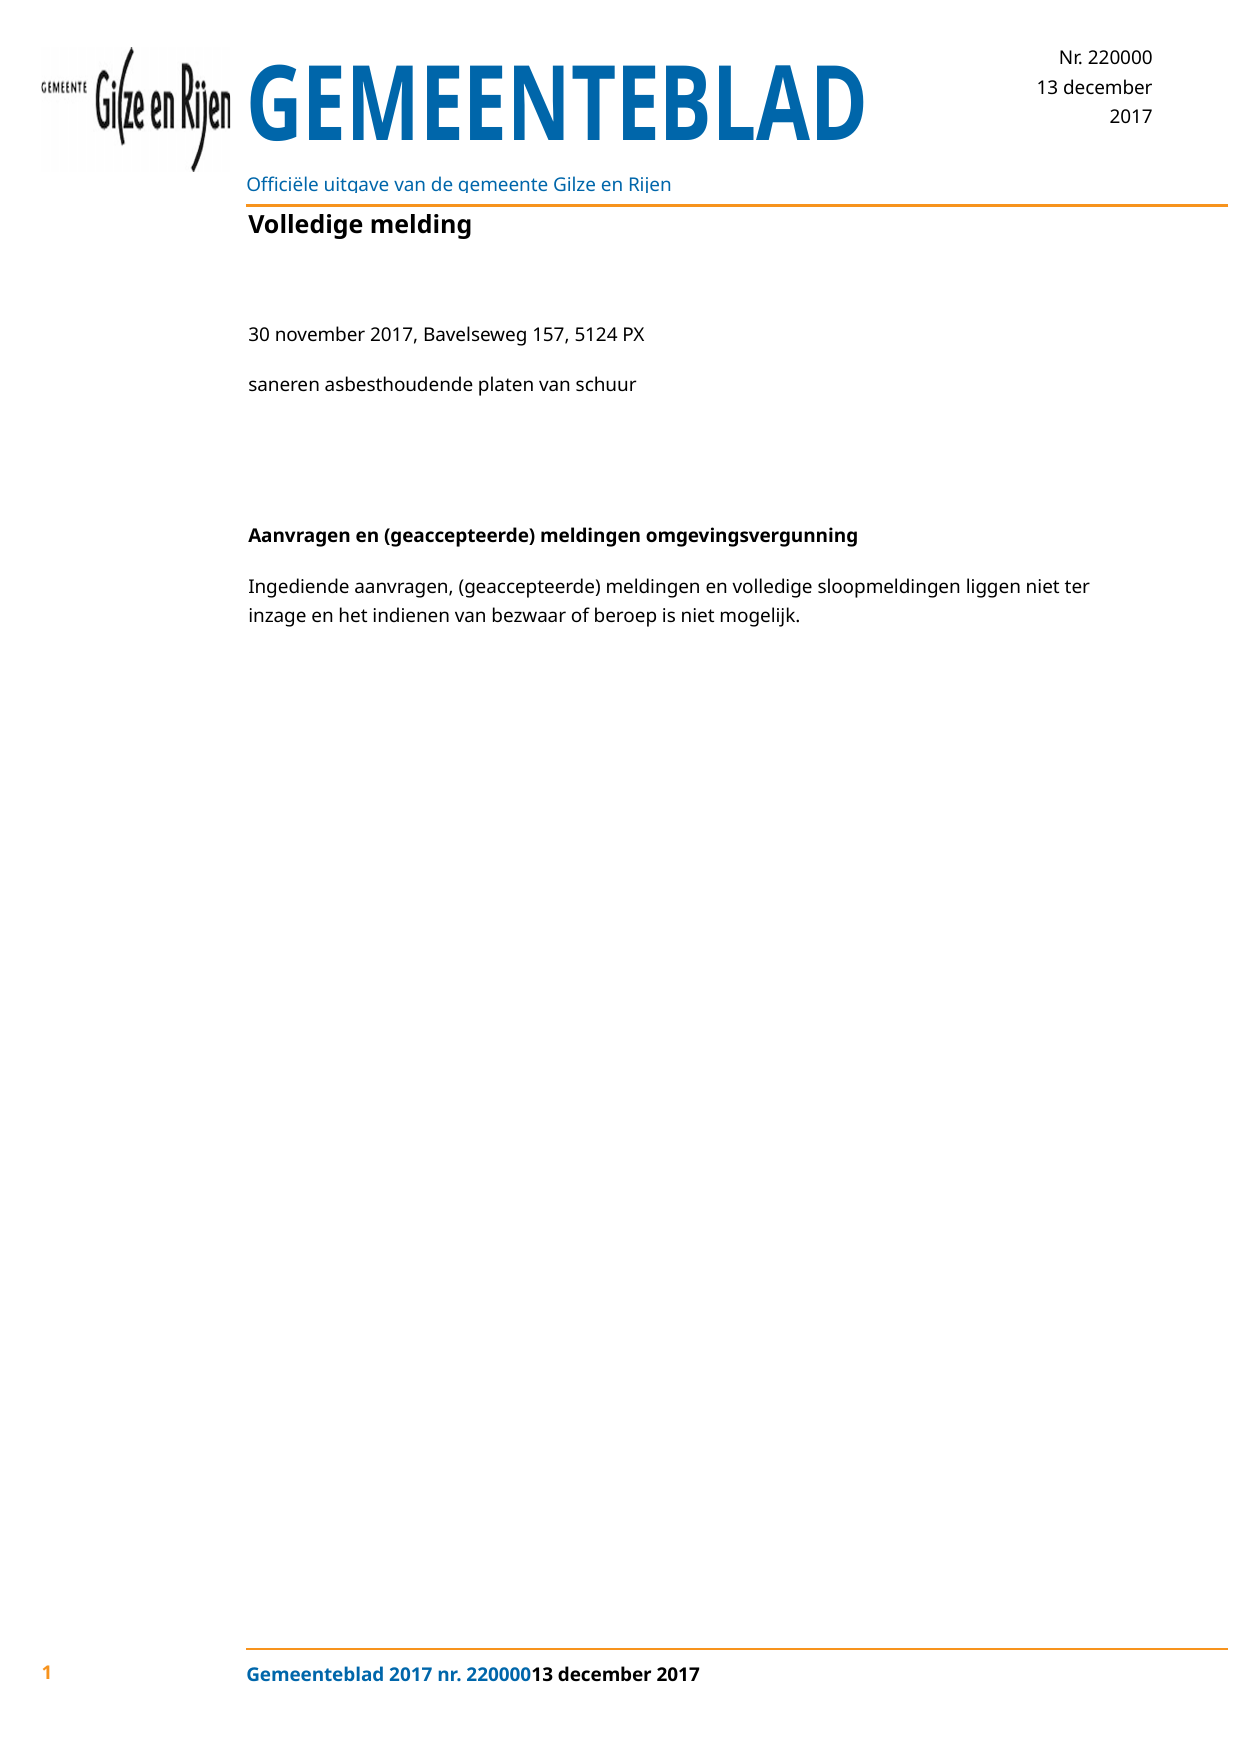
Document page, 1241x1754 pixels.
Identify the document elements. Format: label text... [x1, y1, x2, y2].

text 30 november 2017, Bavelseweg 157, 5124 PX [248, 321, 1152, 346]
text Volledige melding [248, 207, 1152, 241]
text Ingediende aanvragen, (geaccepteerde) meldingen en volledige sloopmeldingen liggen niet ter inzage en het indienen van bezwaar of beroep is niet mogelijk. [248, 573, 1152, 628]
text Aanvragen en (geaccepteerde) meldingen omgevingsvergunning [248, 522, 1152, 548]
text saneren asbesthoudende platen van schuur [248, 371, 1152, 397]
picture [41, 47, 231, 172]
